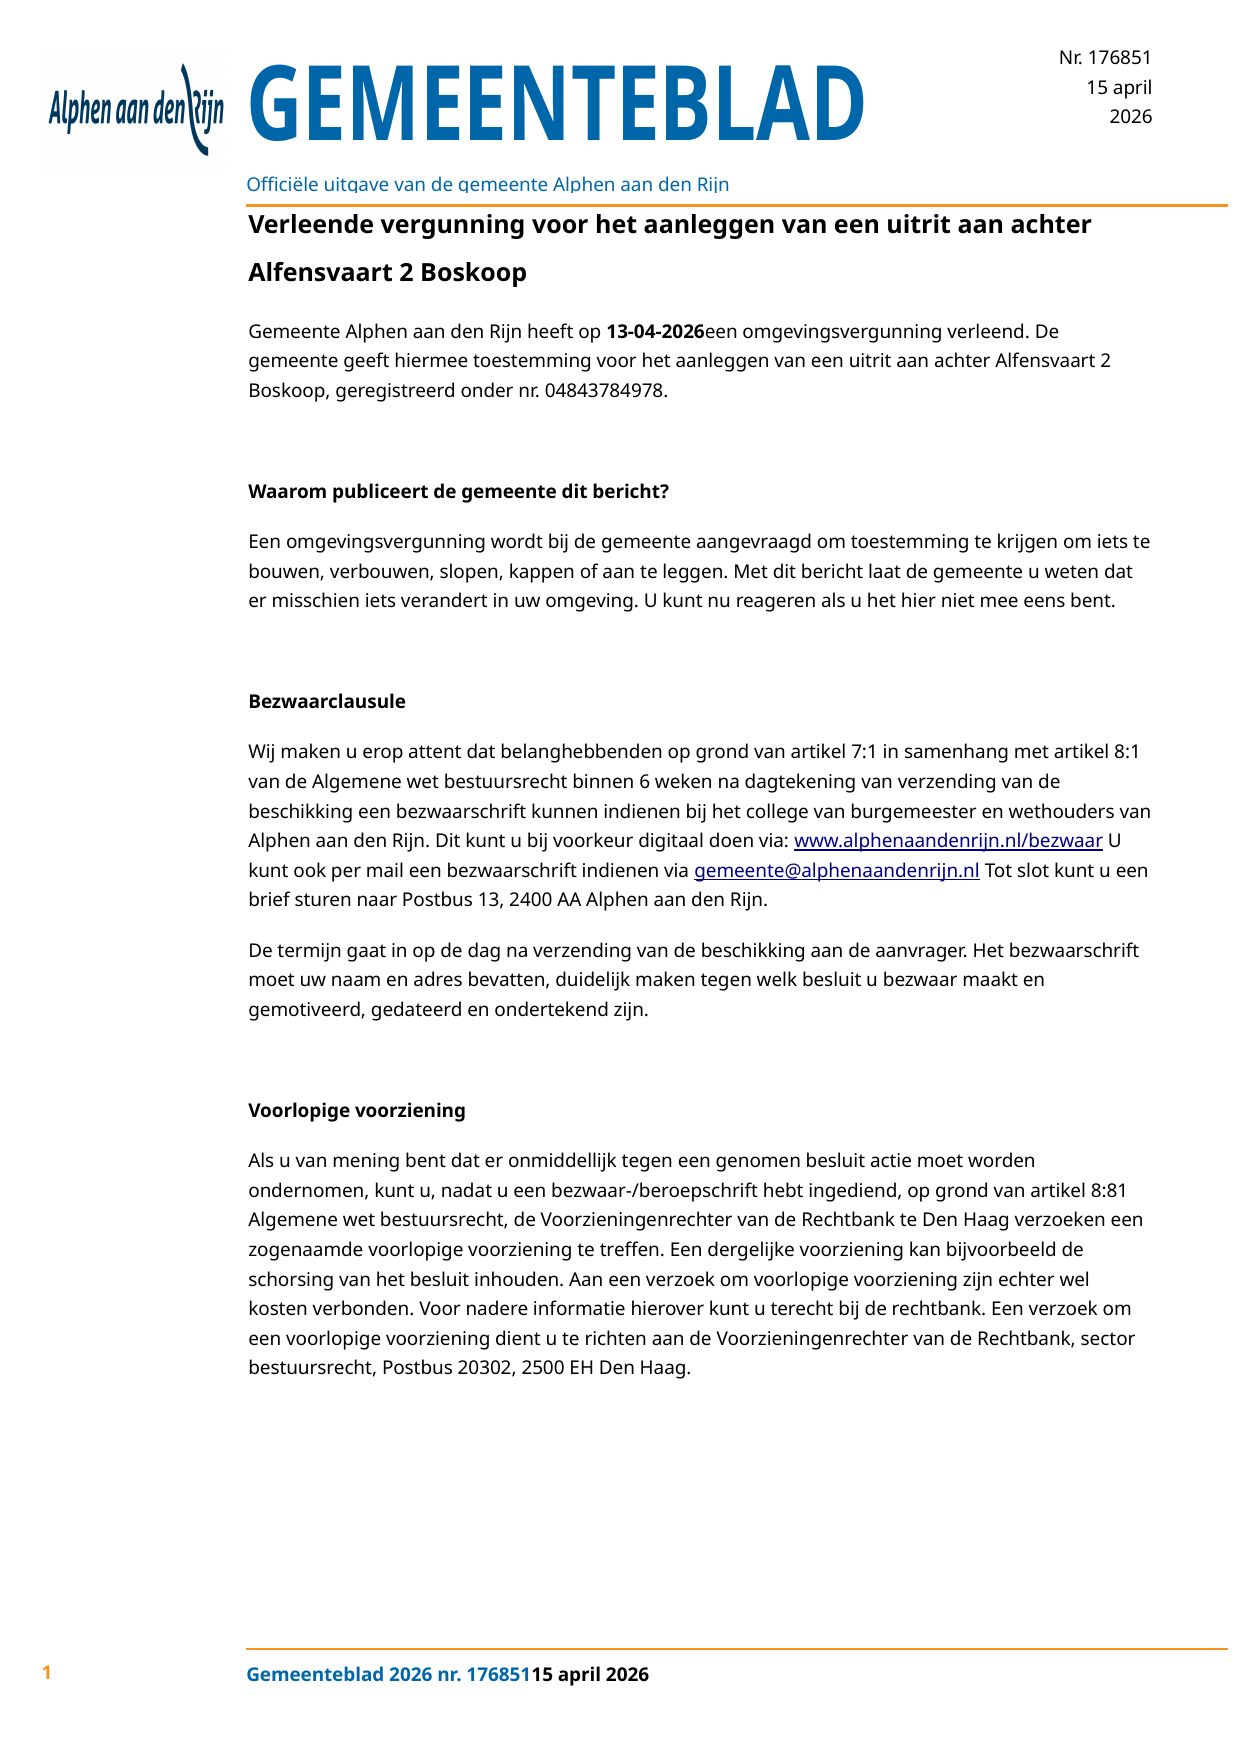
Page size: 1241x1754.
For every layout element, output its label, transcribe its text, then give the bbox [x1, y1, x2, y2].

picture [41, 47, 231, 172]
text Gemeente Alphen aan den Rijn heeft op 13-04-2026een omgevingsvergunning verleend. De gemeente geeft hiermee toestemming voor het aanleggen van een uitrit aan achter Alfensvaart 2 Boskoop, geregistreerd onder nr. 04843784978. [248, 318, 1152, 403]
text Voorlopige voorziening [248, 1097, 1152, 1123]
text Een omgevingsvergunning wordt bij de gemeente aangevraagd om toestemming te krijgen om iets te bouwen, verbouwen, slopen, kappen of aan te leggen. Met dit bericht laat de gemeente u weten dat er misschien iets verandert in uw omgeving. U kunt nu reageren als u het hier niet mee eens bent. [248, 528, 1152, 613]
text Wij maken u erop attent dat belanghebbenden op grond van artikel 7:1 in samenhang met artikel 8:1 van de Algemene wet bestuursrecht binnen 6 weken na dagtekening van verzending van de beschikking een bezwaarschrift kunnen indienen bij het college van burgemeester en wethouders van Alphen aan den Rijn. Dit kunt u bij voorkeur digitaal doen via: www.alphenaandenrijn.nl/bezwaar U kunt ook per mail een bezwaarschrift indienen via gemeente@alphenaandenrijn.nl Tot slot kunt u een brief sturen naar Postbus 13, 2400 AA Alphen aan den Rijn. [248, 739, 1152, 912]
text De termijn gaat in op de dag na verzending van de beschikking aan de aanvrager. Het bezwaarschrift moet uw naam en adres bevatten, duidelijk maken tegen welk besluit u bezwaar maakt en gemotiveerd, gedateerd en ondertekend zijn. [248, 937, 1152, 1022]
text Bezwaarclausule [248, 688, 1152, 714]
text Verleende vergunning voor het aanleggen van een uitrit aan achter Alfensvaart 2 Boskoop [248, 207, 1152, 288]
text Waarom publiceert de gemeente dit bericht? [248, 478, 1152, 504]
text Als u van mening bent dat er onmiddellijk tegen een genomen besluit actie moet worden ondernomen, kunt u, nadat u een bezwaar-/beroepschrift hebt ingediend, op grond van artikel 8:81 Algemene wet bestuursrecht, de Voorzieningenrechter van de Rechtbank te Den Haag verzoeken een zogenaamde voorlopige voorziening te treffen. Een dergelijke voorziening kan bijvoorbeeld de schorsing van het besluit inhouden. Aan een verzoek om voorlopige voorziening zijn echter wel kosten verbonden. Voor nadere informatie hierover kunt u terecht bij de rechtbank. Een verzoek om een voorlopige voorziening dient u te richten aan de Voorzieningenrechter van de Rechtbank, sector bestuursrecht, Postbus 20302, 2500 EH Den Haag. [248, 1147, 1152, 1380]
